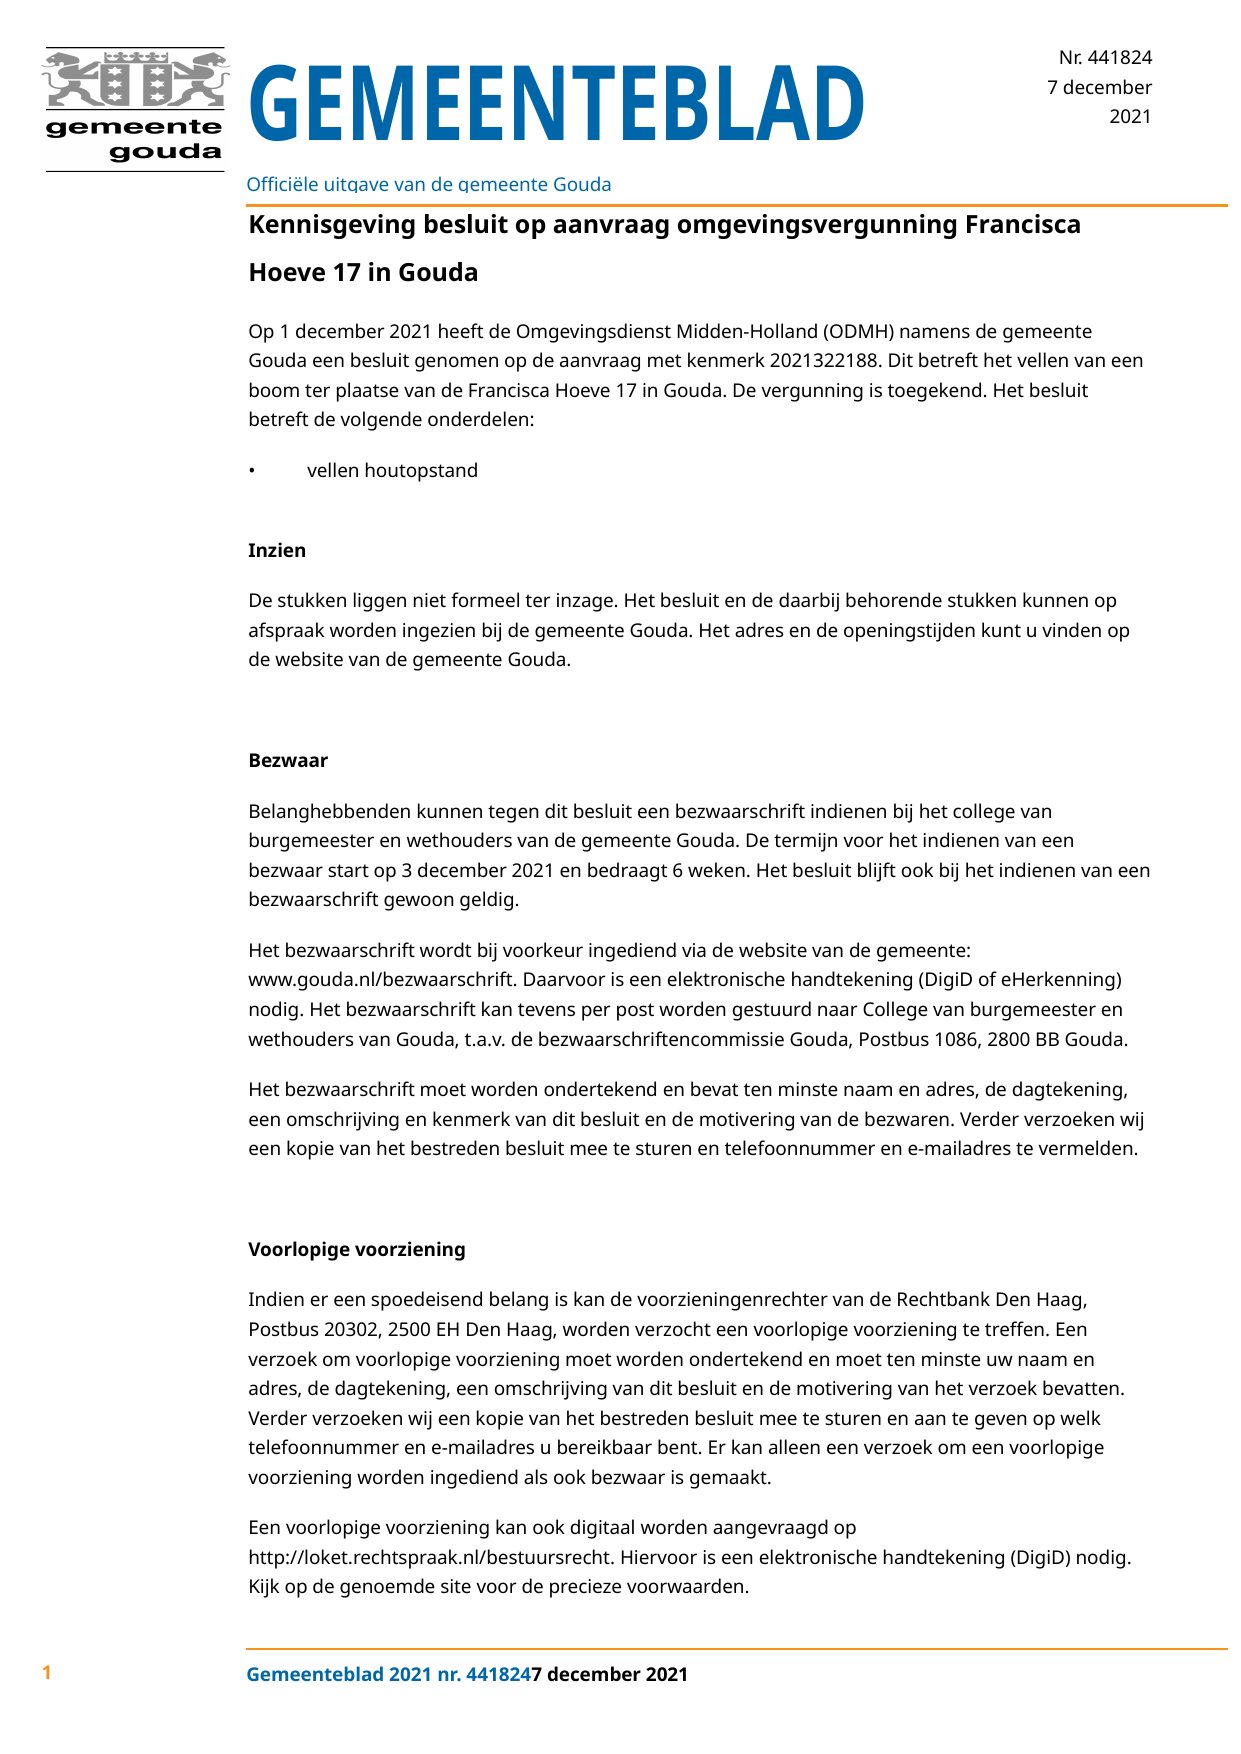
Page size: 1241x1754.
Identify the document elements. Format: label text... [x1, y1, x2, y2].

picture [41, 47, 231, 172]
text Op 1 december 2021 heeft de Omgevingsdienst Midden-Holland (ODMH) namens de gemeente Gouda een besluit genomen op de aanvraag met kenmerk 2021322188. Dit betreft het vellen van een boom ter plaatse van de Francisca Hoeve 17 in Gouda. De vergunning is toegekend. Het besluit betreft de volgende onderdelen: [248, 318, 1152, 432]
text Inzien [248, 537, 1152, 563]
text Het bezwaarschrift moet worden ondertekend en bevat ten minste naam en adres, de dagtekening, een omschrijving en kenmerk van dit besluit en de motivering van de bezwaren. Verder verzoeken wij een kopie van het bestreden besluit mee te sturen en telefoonnummer en e-mailadres te vermelden. [248, 1076, 1152, 1161]
text Het bezwaarschrift wordt bij voorkeur ingediend via de website van de gemeente: www.gouda.nl/bezwaarschrift. Daarvoor is een elektronische handtekening (DigiD of eHerkenning) nodig. Het bezwaarschrift kan tevens per post worden gestuurd naar College van burgemeester en wethouders van Gouda, t.a.v. de bezwaarschriftencommissie Gouda, Postbus 1086, 2800 BB Gouda. [248, 937, 1152, 1052]
text Indien er een spoedeisend belang is kan de voorzieningenrechter van de Rechtbank Den Haag, Postbus 20302, 2500 EH Den Haag, worden verzocht een voorlopige voorziening te treffen. Een verzoek om voorlopige voorziening moet worden ondertekend en moet ten minste uw naam en adres, de dagtekening, een omschrijving van dit besluit en de motivering van het verzoek bevatten. Verder verzoeken wij een kopie van het bestreden besluit mee te sturen en aan te geven op welk telefoonnummer en e-mailadres u bereikbaar bent. Er kan alleen een verzoek om een voorlopige voorziening worden ingediend als ook bezwaar is gemaakt. [248, 1287, 1152, 1490]
text Belanghebbenden kunnen tegen dit besluit een bezwaarschrift indienen bij het college van burgemeester en wethouders van de gemeente Gouda. De termijn voor het indienen van een bezwaar start op 3 december 2021 en bedraagt 6 weken. Het besluit blijft ook bij het indienen van een bezwaarschrift gewoon geldig. [248, 798, 1152, 912]
text Een voorlopige voorziening kan ook digitaal worden aangevraagd op http://loket.rechtspraak.nl/bestuursrecht. Hiervoor is een elektronische handtekening (DigiD) nodig. Kijk op de genoemde site voor de precieze voorwaarden. [248, 1514, 1152, 1599]
text Bezwaar [248, 747, 1152, 773]
text Kennisgeving besluit op aanvraag omgevingsvergunning Francisca Hoeve 17 in Gouda [248, 207, 1152, 288]
text Voorlopige voorziening [248, 1236, 1152, 1262]
text De stukken liggen niet formeel ter inzage. Het besluit en de daarbij behorende stukken kunnen op afspraak worden ingezien bij de gemeente Gouda. Het adres en de openingstijden kunt u vinden op de website van de gemeente Gouda. [248, 587, 1152, 672]
list vellen houtopstand [248, 457, 1152, 483]
